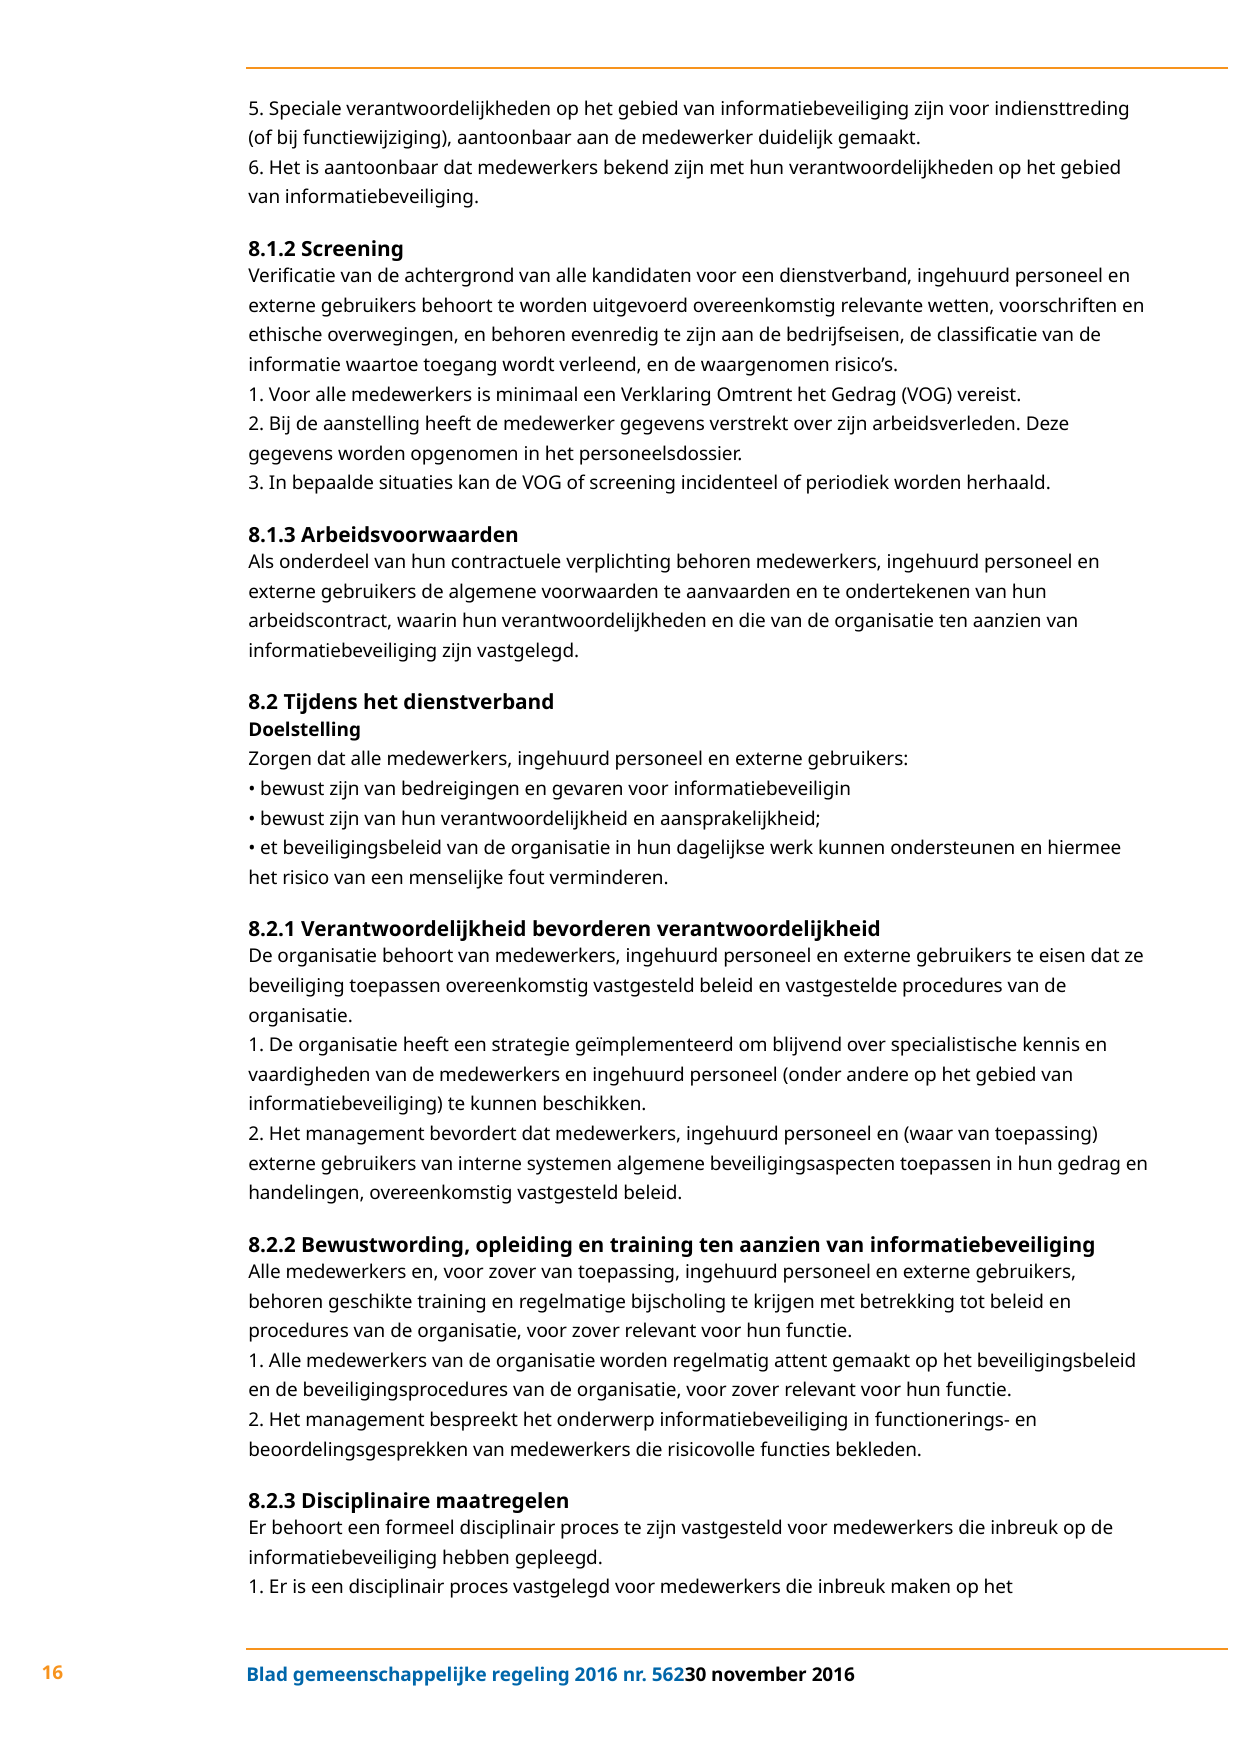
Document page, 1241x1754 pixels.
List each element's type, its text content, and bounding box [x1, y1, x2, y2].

text 1. De organisatie heeft een strategie geïmplementeerd om blijvend over specialistische kennis en vaardigheden van de medewerkers en ingehuurd personeel (onder andere op het gebied van informatiebeveiliging) te kunnen beschikken. [248, 1031, 1152, 1116]
text • et beveiligingsbeleid van de organisatie in hun dagelijkse werk kunnen ondersteunen en hiermee het risico van een menselijke fout verminderen. [248, 834, 1152, 889]
text 8.2 Tijdens het dienstverband [248, 687, 1152, 716]
text De organisatie behoort van medewerkers, ingehuurd personeel en externe gebruikers te eisen dat ze beveiliging toepassen overeenkomstig vastgesteld beleid en vastgestelde procedures van de organisatie. [248, 943, 1152, 1028]
text 1. Er is een disciplinair proces vastgelegd voor medewerkers die inbreuk maken op het [248, 1574, 1152, 1599]
text Verificatie van de achtergrond van alle kandidaten voor een dienstverband, ingehuurd personeel en externe gebruikers behoort te worden uitgevoerd overeenkomstig relevante wetten, voorschriften en ethische overwegingen, en behoren evenredig te zijn aan de bedrijfseisen, de classificatie van de informatie waartoe toegang wordt verleend, en de waargenomen risico’s. [248, 262, 1152, 377]
text • bewust zijn van bedreigingen en gevaren voor informatiebeveiligin [248, 775, 1152, 801]
text 8.1.3 Arbeidsvoorwaarden [248, 520, 1152, 548]
text 3. In bepaalde situaties kan de VOG of screening incidenteel of periodiek worden herhaald. [248, 469, 1152, 495]
text 1. Alle medewerkers van de organisatie worden regelmatig attent gemaakt op het beveiligingsbeleid en de beveiligingsprocedures van de organisatie, voor zover relevant voor hun functie. [248, 1347, 1152, 1402]
text • bewust zijn van hun verantwoordelijkheid en aansprakelijkheid; [248, 805, 1152, 830]
text 1. Voor alle medewerkers is minimaal een Verklaring Omtrent het Gedrag (VOG) vereist. [248, 381, 1152, 406]
text 2. Bij de aanstelling heeft de medewerker gegevens verstrekt over zijn arbeidsverleden. Deze gegevens worden opgenomen in het personeelsdossier. [248, 410, 1152, 466]
text 8.1.2 Screening [248, 234, 1152, 262]
text 2. Het management bespreekt het onderwerp informatiebeveiliging in functionerings- en beoordelingsgesprekken van medewerkers die risicovolle functies bekleden. [248, 1406, 1152, 1461]
text Zorgen dat alle medewerkers, ingehuurd personeel en externe gebruikers: [248, 746, 1152, 771]
text 5. Speciale verantwoordelijkheden op het gebied van informatiebeveiliging zijn voor indiensttreding (of bij functiewijziging), aantoonbaar aan de medewerker duidelijk gemaakt. [248, 95, 1152, 150]
text Als onderdeel van hun contractuele verplichting behoren medewerkers, ingehuurd personeel en externe gebruikers de algemene voorwaarden te aanvaarden en te ondertekenen van hun arbeidscontract, waarin hun verantwoordelijkheden en die van de organisatie ten aanzien van informatiebeveiliging zijn vastgelegd. [248, 548, 1152, 663]
text 6. Het is aantoonbaar dat medewerkers bekend zijn met hun verantwoordelijkheden op het gebied van informatiebeveiliging. [248, 154, 1152, 209]
text 8.2.2 Bewustwording, opleiding en training ten aanzien van informatiebeveiliging [248, 1230, 1152, 1258]
text 2. Het management bevordert dat medewerkers, ingehuurd personeel en (waar van toepassing) externe gebruikers van interne systemen algemene beveiligingsaspecten toepassen in hun gedrag en handelingen, overeenkomstig vastgesteld beleid. [248, 1120, 1152, 1205]
text Doelstelling [248, 716, 1152, 742]
text Er behoort een formeel disciplinair proces te zijn vastgesteld voor medewerkers die inbreuk op de informatiebeveiliging hebben gepleegd. [248, 1514, 1152, 1570]
text 8.2.1 Verantwoordelijkheid bevorderen verantwoordelijkheid [248, 914, 1152, 943]
picture [41, 47, 231, 172]
text Alle medewerkers en, voor zover van toepassing, ingehuurd personeel en externe gebruikers, behoren geschikte training en regelmatige bijscholing te krijgen met betrekking tot beleid en procedures van de organisatie, voor zover relevant voor hun functie. [248, 1258, 1152, 1343]
text 8.2.3 Disciplinaire maatregelen [248, 1486, 1152, 1514]
